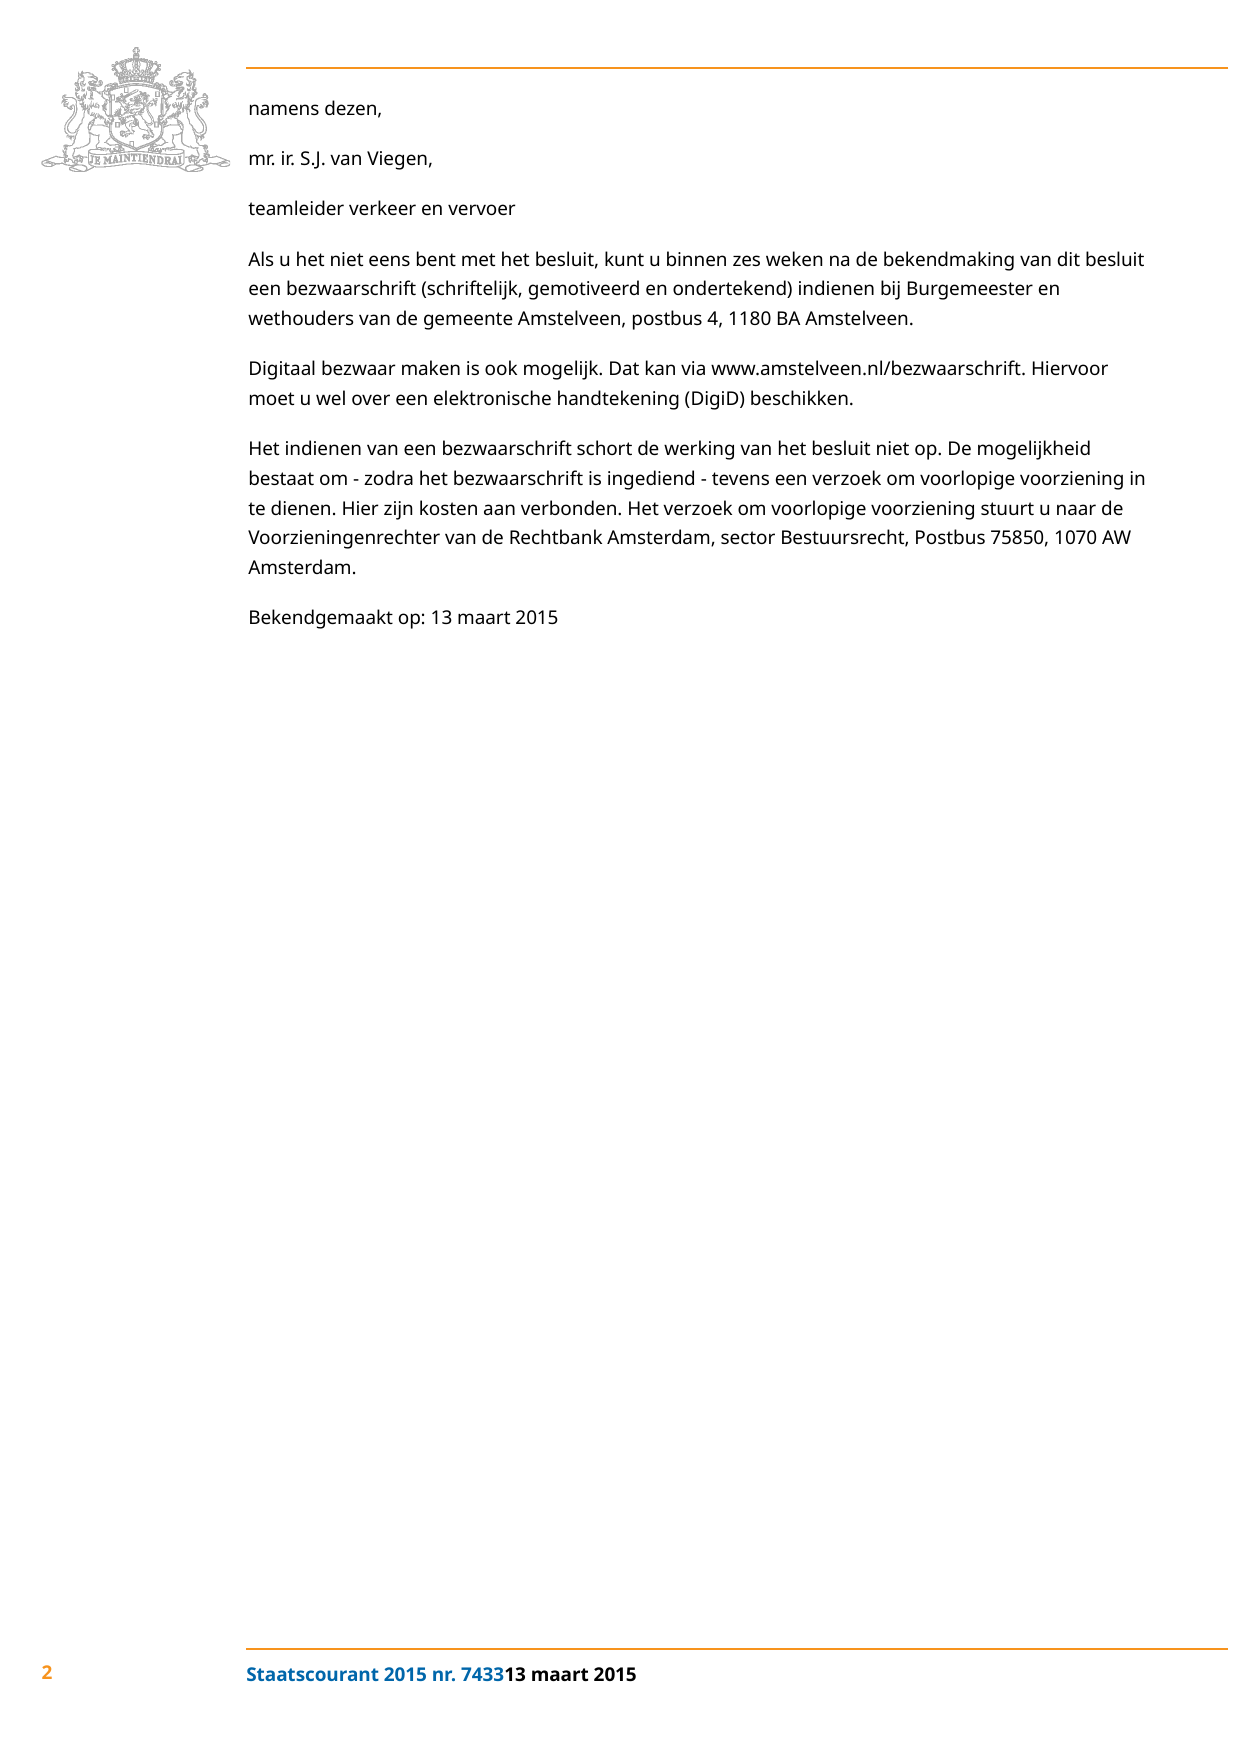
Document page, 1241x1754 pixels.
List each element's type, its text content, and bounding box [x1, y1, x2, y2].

picture [41, 47, 231, 172]
text namens dezen, [248, 95, 1152, 121]
text Als u het niet eens bent met het besluit, kunt u binnen zes weken na de bekendmaking van dit besluit een bezwaarschrift (schriftelijk, gemotiveerd en ondertekend) indienen bij Burgemeester en wethouders van de gemeente Amstelveen, postbus 4, 1180 BA Amstelveen. [248, 246, 1152, 331]
text mr. ir. S.J. van Viegen, [248, 145, 1152, 171]
text teamleider verkeer en vervoer [248, 196, 1152, 221]
text Digitaal bezwaar maken is ook mogelijk. Dat kan via www.amstelveen.nl/bezwaarschrift. Hiervoor moet u wel over een elektronische handtekening (DigiD) beschikken. [248, 356, 1152, 411]
text Bekendgemaakt op: 13 maart 2015 [248, 604, 1152, 630]
text Het indienen van een bezwaarschrift schort de werking van het besluit niet op. De mogelijkheid bestaat om - zodra het bezwaarschrift is ingediend - tevens een verzoek om voorlopige voorziening in te dienen. Hier zijn kosten aan verbonden. Het verzoek om voorlopige voorziening stuurt u naar de Voorzieningenrechter van de Rechtbank Amsterdam, sector Bestuursrecht, Postbus 75850, 1070 AW Amsterdam. [248, 436, 1152, 580]
